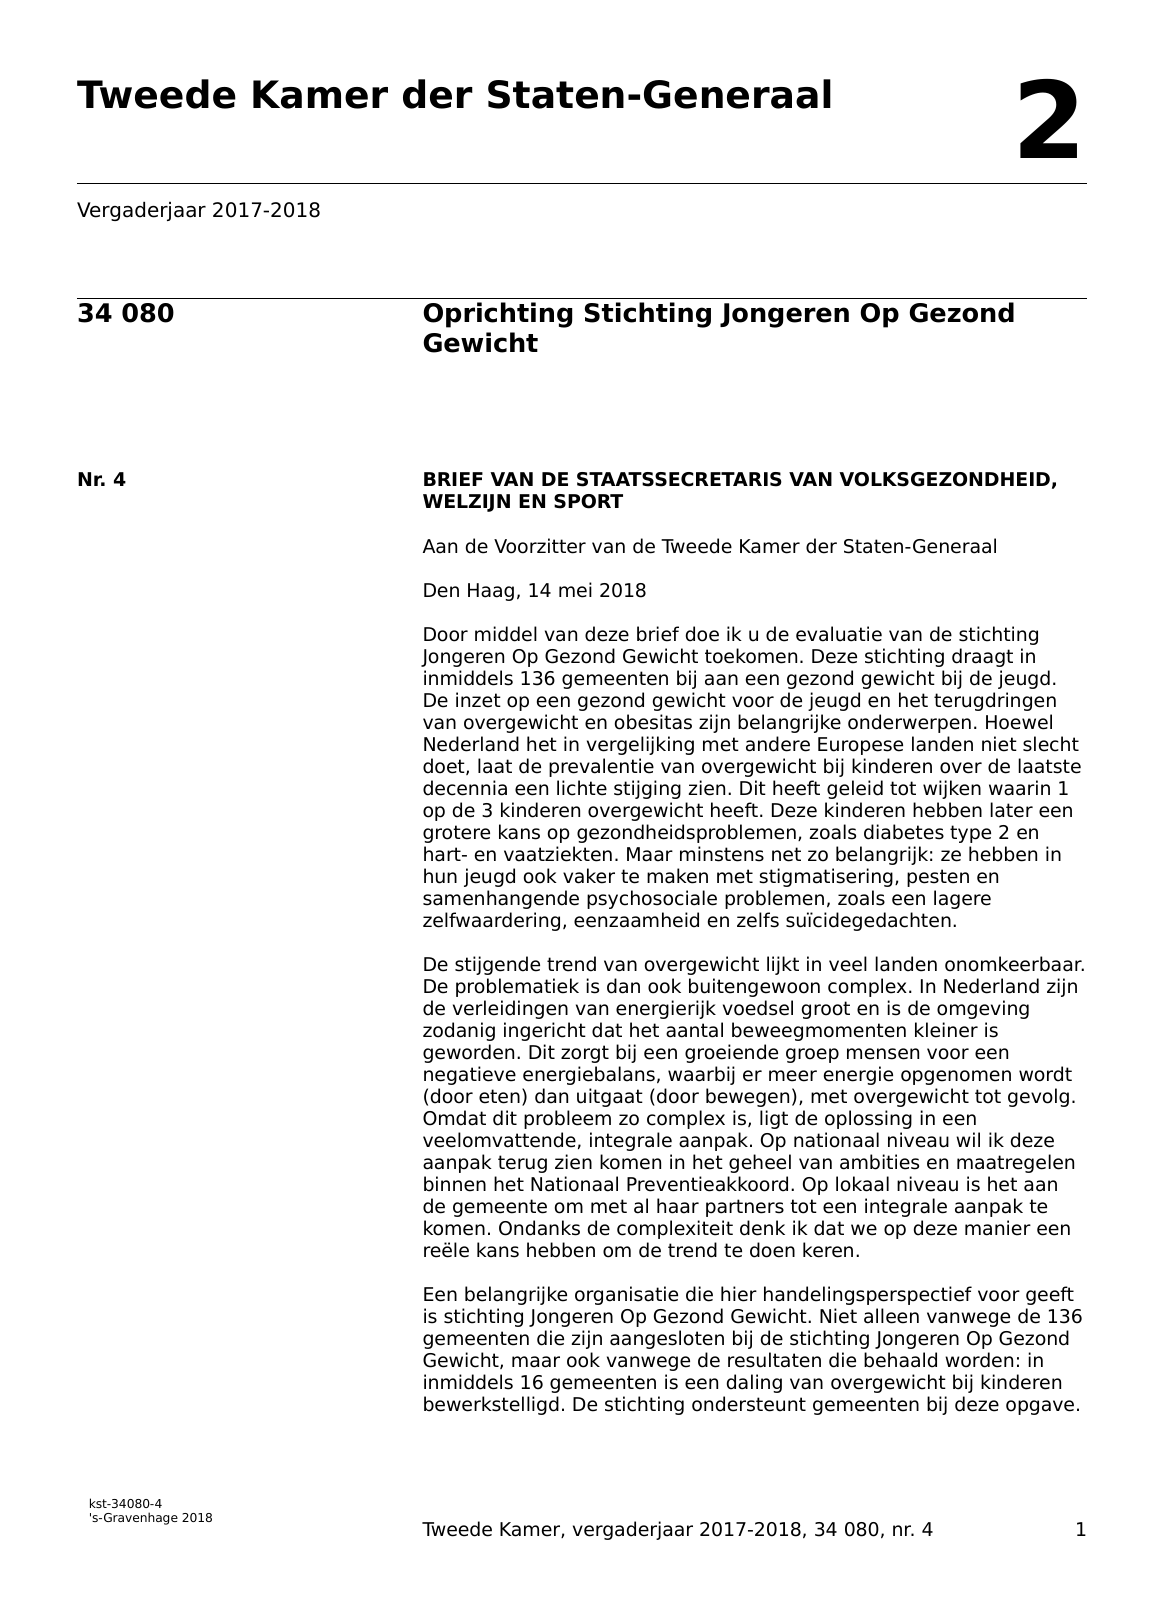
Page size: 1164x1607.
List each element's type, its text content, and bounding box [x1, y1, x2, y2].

table_header 2 [886, 59, 1087, 183]
table_cell Vergaderjaar 2017-2018 [77, 184, 1087, 298]
text Den Haag, 14 mei 2018 [422, 580, 1087, 602]
subtitle 34 080 Oprichting Stichting Jongeren Op Gezond Gewicht [77, 299, 1087, 358]
table_header Tweede Kamer der Staten-Generaal [77, 59, 886, 183]
text 's-Gravenhage 2018 [88, 1511, 323, 1525]
text Aan de Voorzitter van de Tweede Kamer der Staten-Generaal [422, 536, 1087, 557]
text Een belangrijke organisatie die hier handelingsperspectief voor geeft is stichting Jongeren Op Gezond Gewicht. Niet alleen vanwege de 136 gemeenten die zijn aangesloten bij de stichting Jongeren Op Gezond Gewicht, maar ook vanwege de resultaten die behaald worden: in inmiddels 16 gemeenten is een daling van overgewicht bij kinderen bewerkstelligd. De stichting ondersteunt gemeenten bij deze opgave. [422, 1284, 1087, 1416]
text De stijgende trend van overgewicht lijkt in veel landen onomkeerbaar. De problematiek is dan ook buitengewoon complex. In Nederland zijn de verleidingen van energierijk voedsel groot en is de omgeving zodanig ingericht dat het aantal beweegmomenten kleiner is geworden. Dit zorgt bij een groeiende groep mensen voor een negatieve energiebalans, waarbij er meer energie opgenomen wordt (door eten) dan uitgaat (door bewegen), met overgewicht tot gevolg. Omdat dit probleem zo complex is, ligt de oplossing in een veelomvattende, integrale aanpak. Op nationaal niveau wil ik deze aanpak terug zien komen in het geheel van ambities en maatregelen binnen het Nationaal Preventieakkoord. Op lokaal niveau is het aan de gemeente om met al haar partners tot een integrale aanpak te komen. Ondanks de complexiteit denk ik dat we op deze manier een reële kans hebben om de trend te doen keren. [422, 954, 1087, 1261]
text kst-34080-4 [88, 1497, 323, 1511]
text Door middel van deze brief doe ik u de evaluatie van de stichting Jongeren Op Gezond Gewicht toekomen. Deze stichting draagt in inmiddels 136 gemeenten bij aan een gezond gewicht bij de jeugd. De inzet op een gezond gewicht voor de jeugd en het terugdringen van overgewicht en obesitas zijn belangrijke onderwerpen. Hoewel Nederland het in vergelijking met andere Europese landen niet slecht doet, laat de prevalentie van overgewicht bij kinderen over de laatste decennia een lichte stijging zien. Dit heeft geleid tot wijken waarin 1 op de 3 kinderen overgewicht heeft. Deze kinderen hebben later een grotere kans op gezondheidsproblemen, zoals diabetes type 2 en hart- en vaatziekten. Maar minstens net zo belangrijk: ze hebben in hun jeugd ook vaker te maken met stigmatisering, pesten en samenhangende psychosociale problemen, zoals een lagere zelfwaardering, eenzaamheid en zelfs suïcidegedachten. [422, 624, 1087, 932]
subtitle Nr. 4 BRIEF VAN DE STAATSSECRETARIS VAN VOLKSGEZONDHEID, WELZIJN EN SPORT [77, 469, 1087, 513]
